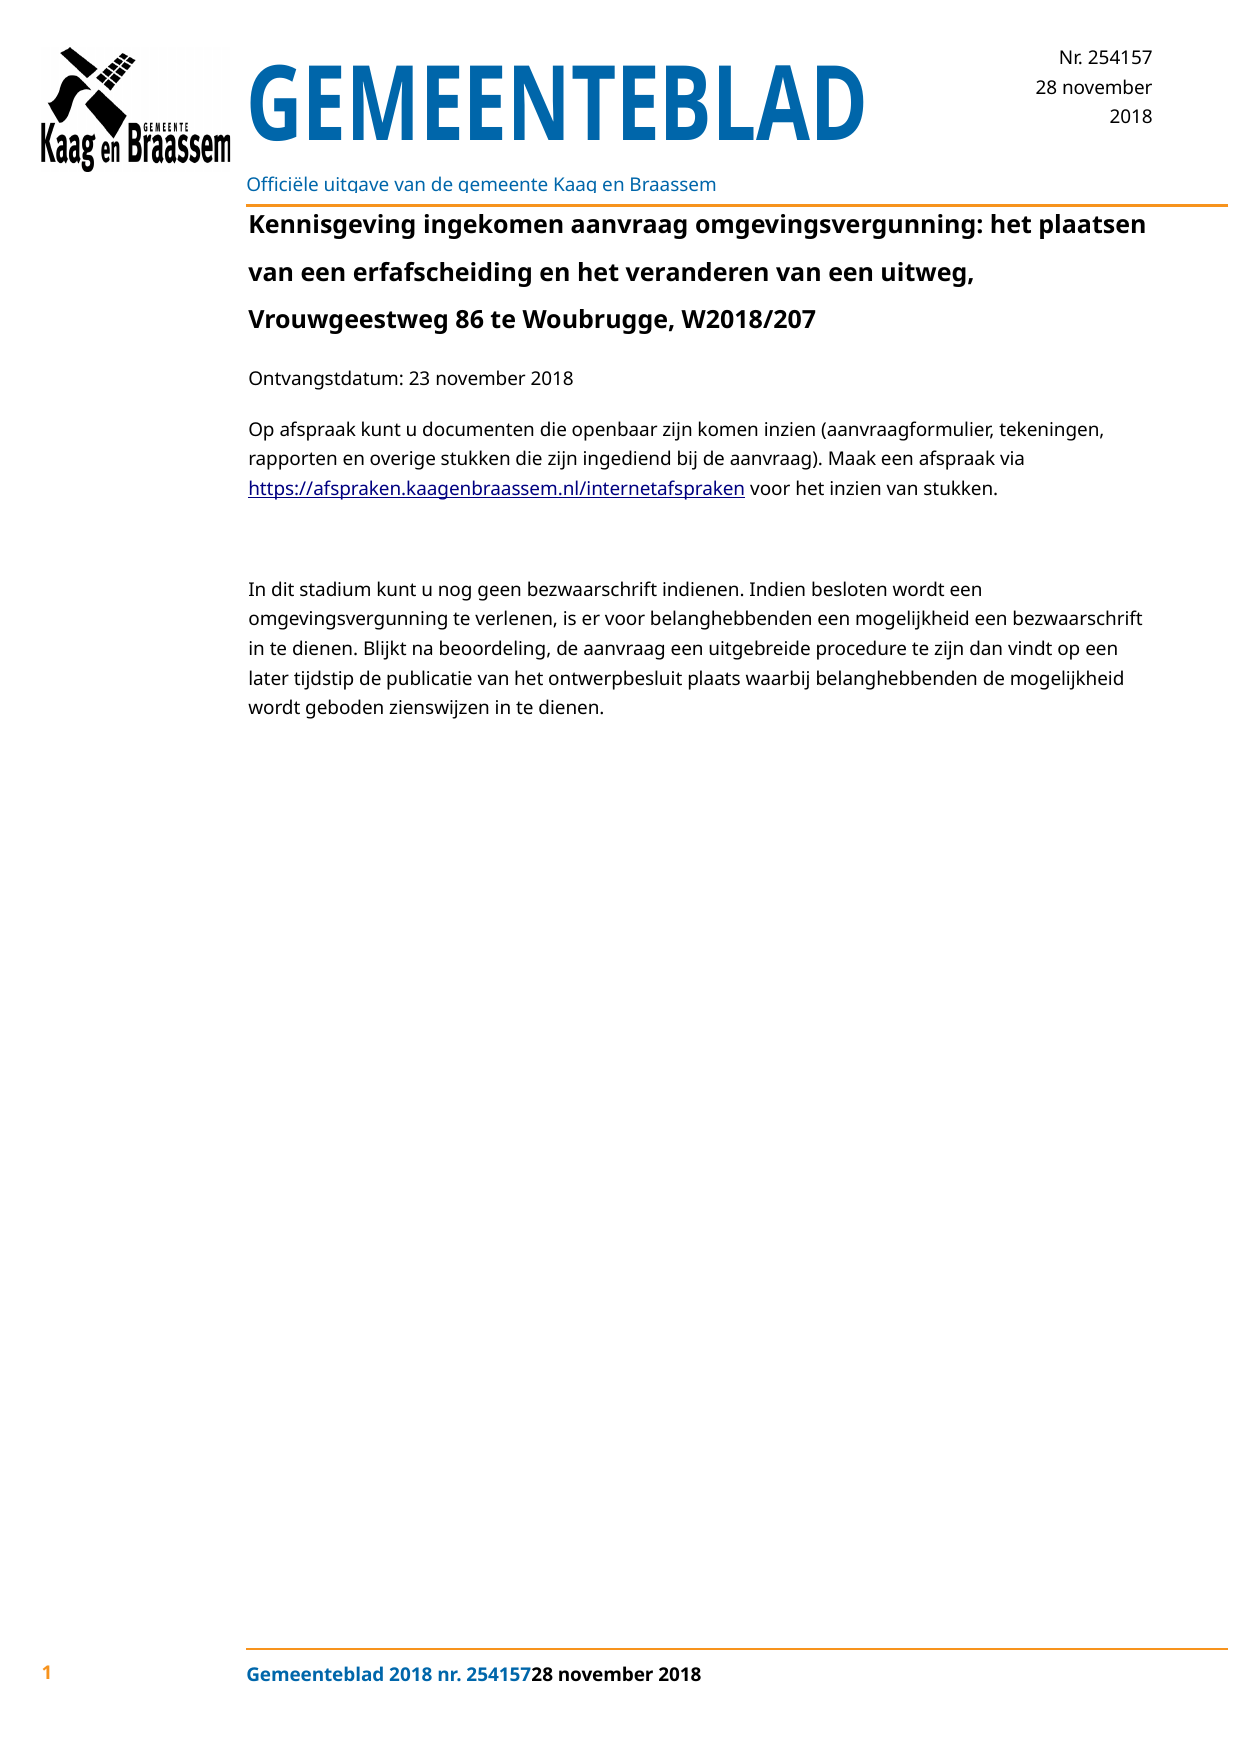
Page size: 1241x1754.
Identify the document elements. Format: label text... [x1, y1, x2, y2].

text Op afspraak kunt u documenten die openbaar zijn komen inzien (aanvraagformulier, tekeningen, rapporten en overige stukken die zijn ingediend bij de aanvraag). Maak een afspraak via https://afspraken.kaagenbraassem.nl/internetafspraken voor het inzien van stukken. [248, 416, 1152, 501]
text Ontvangstdatum: 23 november 2018 [248, 366, 1152, 391]
picture [41, 47, 231, 172]
text In dit stadium kunt u nog geen bezwaarschrift indienen. Indien besloten wordt een omgevingsvergunning te verlenen, is er voor belanghebbenden een mogelijkheid een bezwaarschrift in te dienen. Blijkt na beoordeling, de aanvraag een uitgebreide procedure te zijn dan vindt op een later tijdstip de publicatie van het ontwerpbesluit plaats waarbij belanghebbenden de mogelijkheid wordt geboden zienswijzen in te dienen. [248, 576, 1152, 720]
text Kennisgeving ingekomen aanvraag omgevingsvergunning: het plaatsen van een erfafscheiding en het veranderen van een uitweg, Vrouwgeestweg 86 te Woubrugge, W2018/207 [248, 207, 1152, 336]
